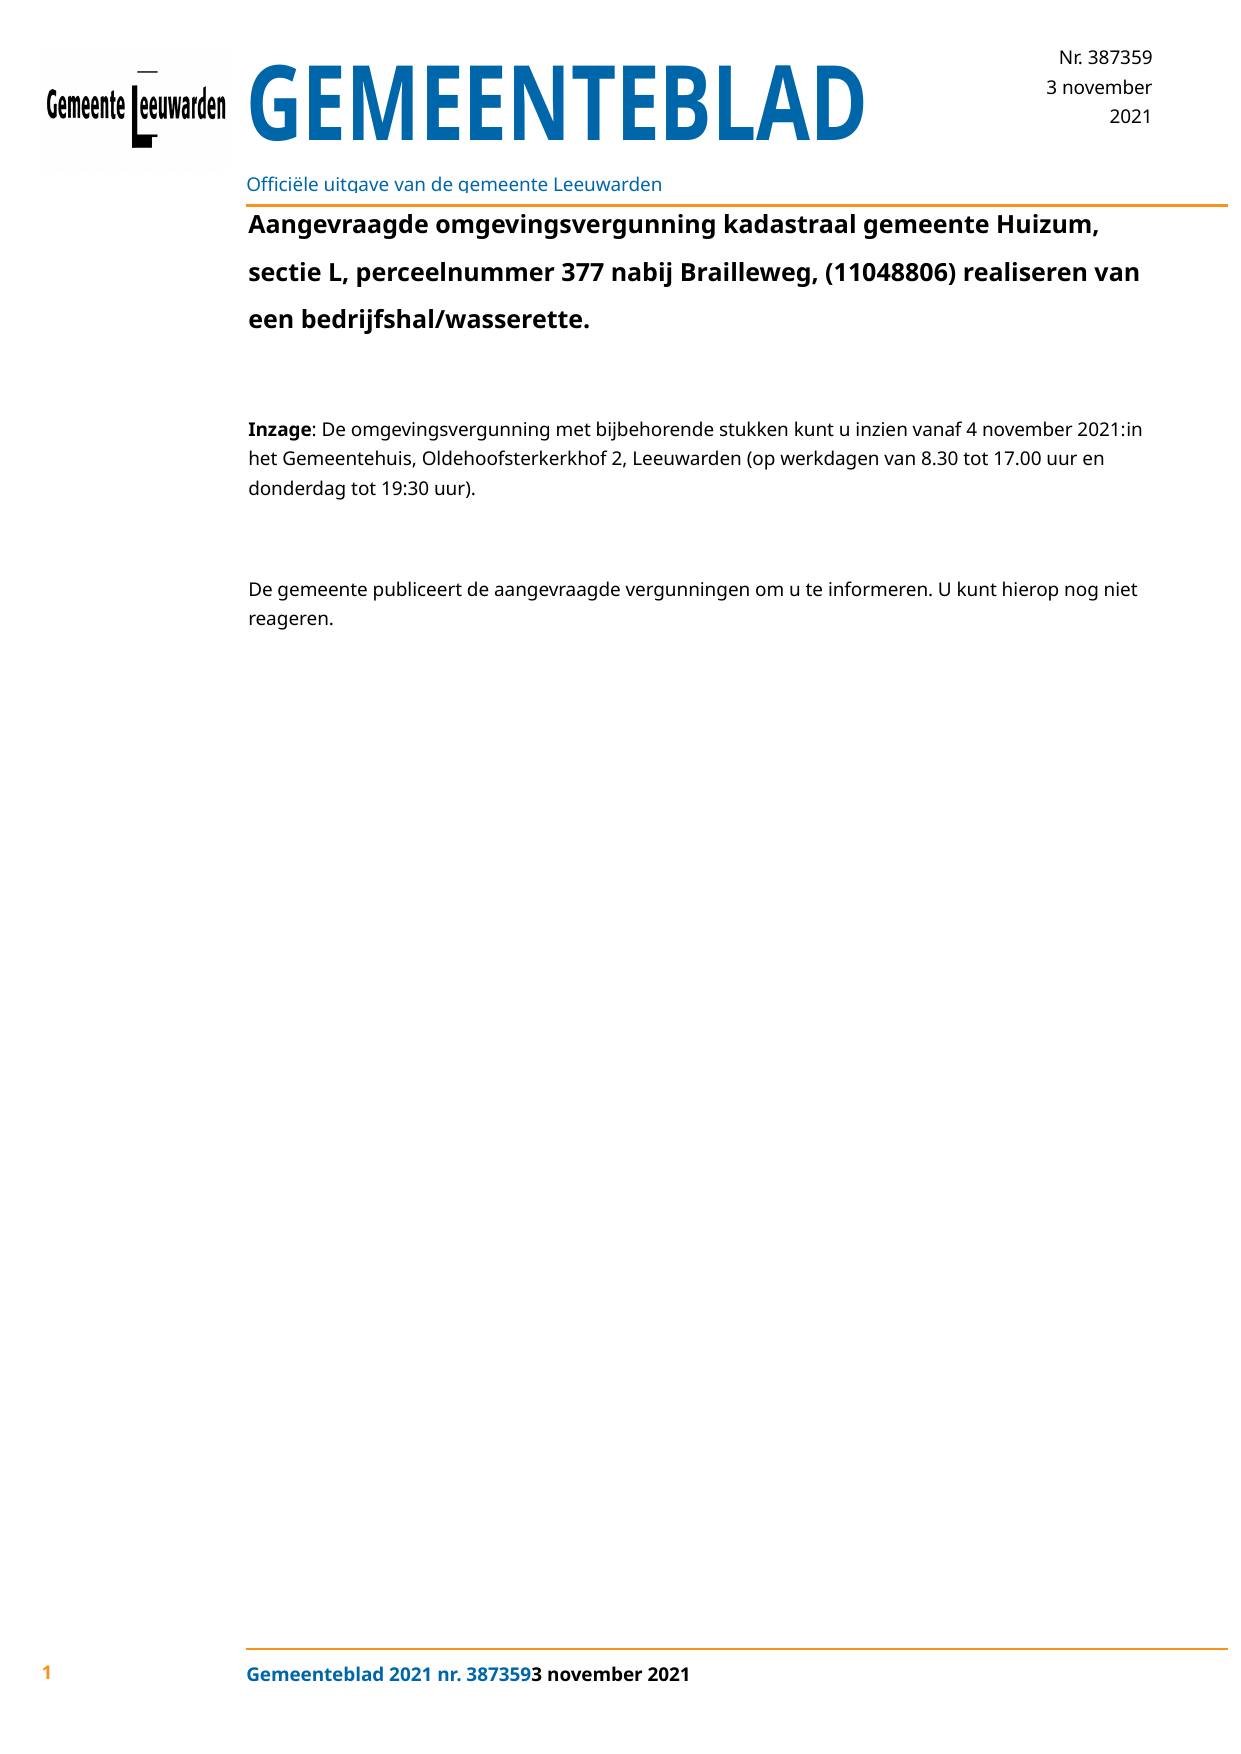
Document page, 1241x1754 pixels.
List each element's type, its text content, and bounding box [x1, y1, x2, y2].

text Inzage: De omgevingsvergunning met bijbehorende stukken kunt u inzien vanaf 4 november 2021:in het Gemeentehuis, Oldehoofsterkerkhof 2, Leeuwarden (op werkdagen van 8.30 tot 17.00 uur en donderdag tot 19:30 uur). [248, 416, 1152, 501]
picture [41, 47, 231, 172]
text Aangevraagde omgevingsvergunning kadastraal gemeente Huizum, sectie L, perceelnummer 377 nabij Brailleweg, (11048806) realiseren van een bedrijfshal/wasserette. [248, 207, 1152, 336]
text De gemeente publiceert de aangevraagde vergunningen om u te informeren. U kunt hierop nog niet reageren. [248, 576, 1152, 631]
